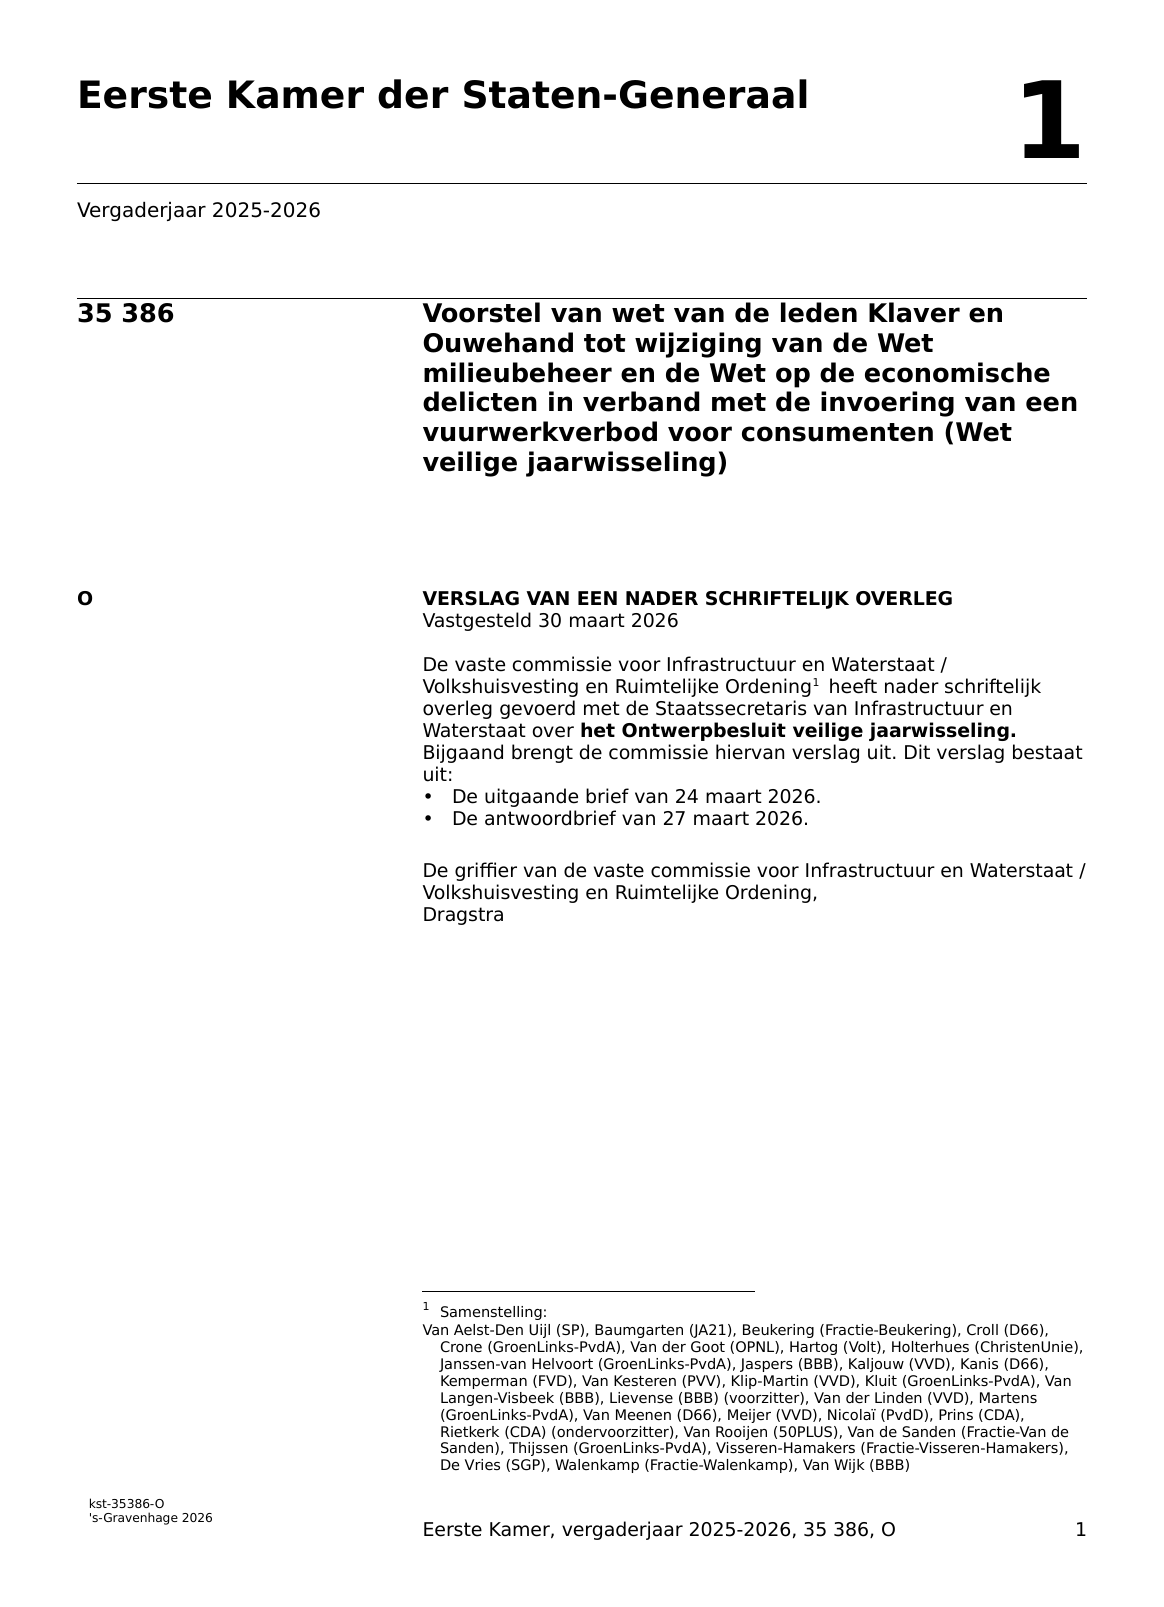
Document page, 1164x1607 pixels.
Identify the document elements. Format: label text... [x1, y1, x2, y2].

text • De uitgaande brief van 24 maart 2026. [422, 786, 1087, 808]
text Vastgesteld 30 maart 2026 [422, 610, 1087, 632]
text Van Aelst-Den Uijl (SP), Baumgarten (JA21), Beukering (Fractie-Beukering), Croll (D66), Crone (GroenLinks-PvdA), Van der Goot (OPNL), Hartog (Volt), Holterhues (ChristenUnie), Janssen-van Helvoort (GroenLinks-PvdA), Jaspers (BBB), Kaljouw (VVD), Kanis (D66), Kemperman (FVD), Van Kesteren (PVV), Klip-Martin (VVD), Kluit (GroenLinks-PvdA), Van Langen-Visbeek (BBB), Lievense (BBB) (voorzitter), Van der Linden (VVD), Martens (GroenLinks-PvdA), Van Meenen (D66), Meijer (VVD), Nicolaï (PvdD), Prins (CDA), Rietkerk (CDA) (ondervoorzitter), Van Rooijen (50PLUS), Van de Sanden (Fractie-Van de Sanden), Thijssen (GroenLinks-PvdA), Visseren-Hamakers (Fractie-Visseren-Hamakers), De Vries (SGP), Walenkamp (Fractie-Walenkamp), Van Wijk (BBB) [422, 1322, 1087, 1474]
text 's-Gravenhage 2026 [88, 1511, 323, 1525]
text kst-35386-O [88, 1497, 323, 1511]
table_header 1 [886, 59, 1087, 183]
subtitle 35 386 Voorstel van wet van de leden Klaver en Ouwehand tot wijziging van de Wet milieubeheer en de Wet op de economische delicten in verband met de invoering van een vuurwerkverbod voor consumenten (Wet veilige jaarwisseling) [77, 299, 1087, 477]
subtitle O VERSLAG VAN EEN NADER SCHRIFTELIJK OVERLEG [77, 588, 1087, 610]
text De griffier van de vaste commissie voor Infrastructuur en Waterstaat / Volkshuisvesting en Ruimtelijke Ordening, Dragstra [422, 860, 1087, 926]
table_cell Vergaderjaar 2025-2026 [77, 184, 1087, 298]
text • De antwoordbrief van 27 maart 2026. [422, 808, 1087, 830]
table_header Eerste Kamer der Staten-Generaal [77, 59, 886, 183]
text Samenstelling: [422, 1300, 1087, 1322]
text De vaste commissie voor Infrastructuur en Waterstaat / Volkshuisvesting en Ruimtelijke Ordening heeft nader schriftelijk overleg gevoerd met de Staatssecretaris van Infrastructuur en Waterstaat over het Ontwerpbesluit veilige jaarwisseling. Bijgaand brengt de commissie hiervan verslag uit. Dit verslag bestaat uit: [422, 654, 1087, 786]
